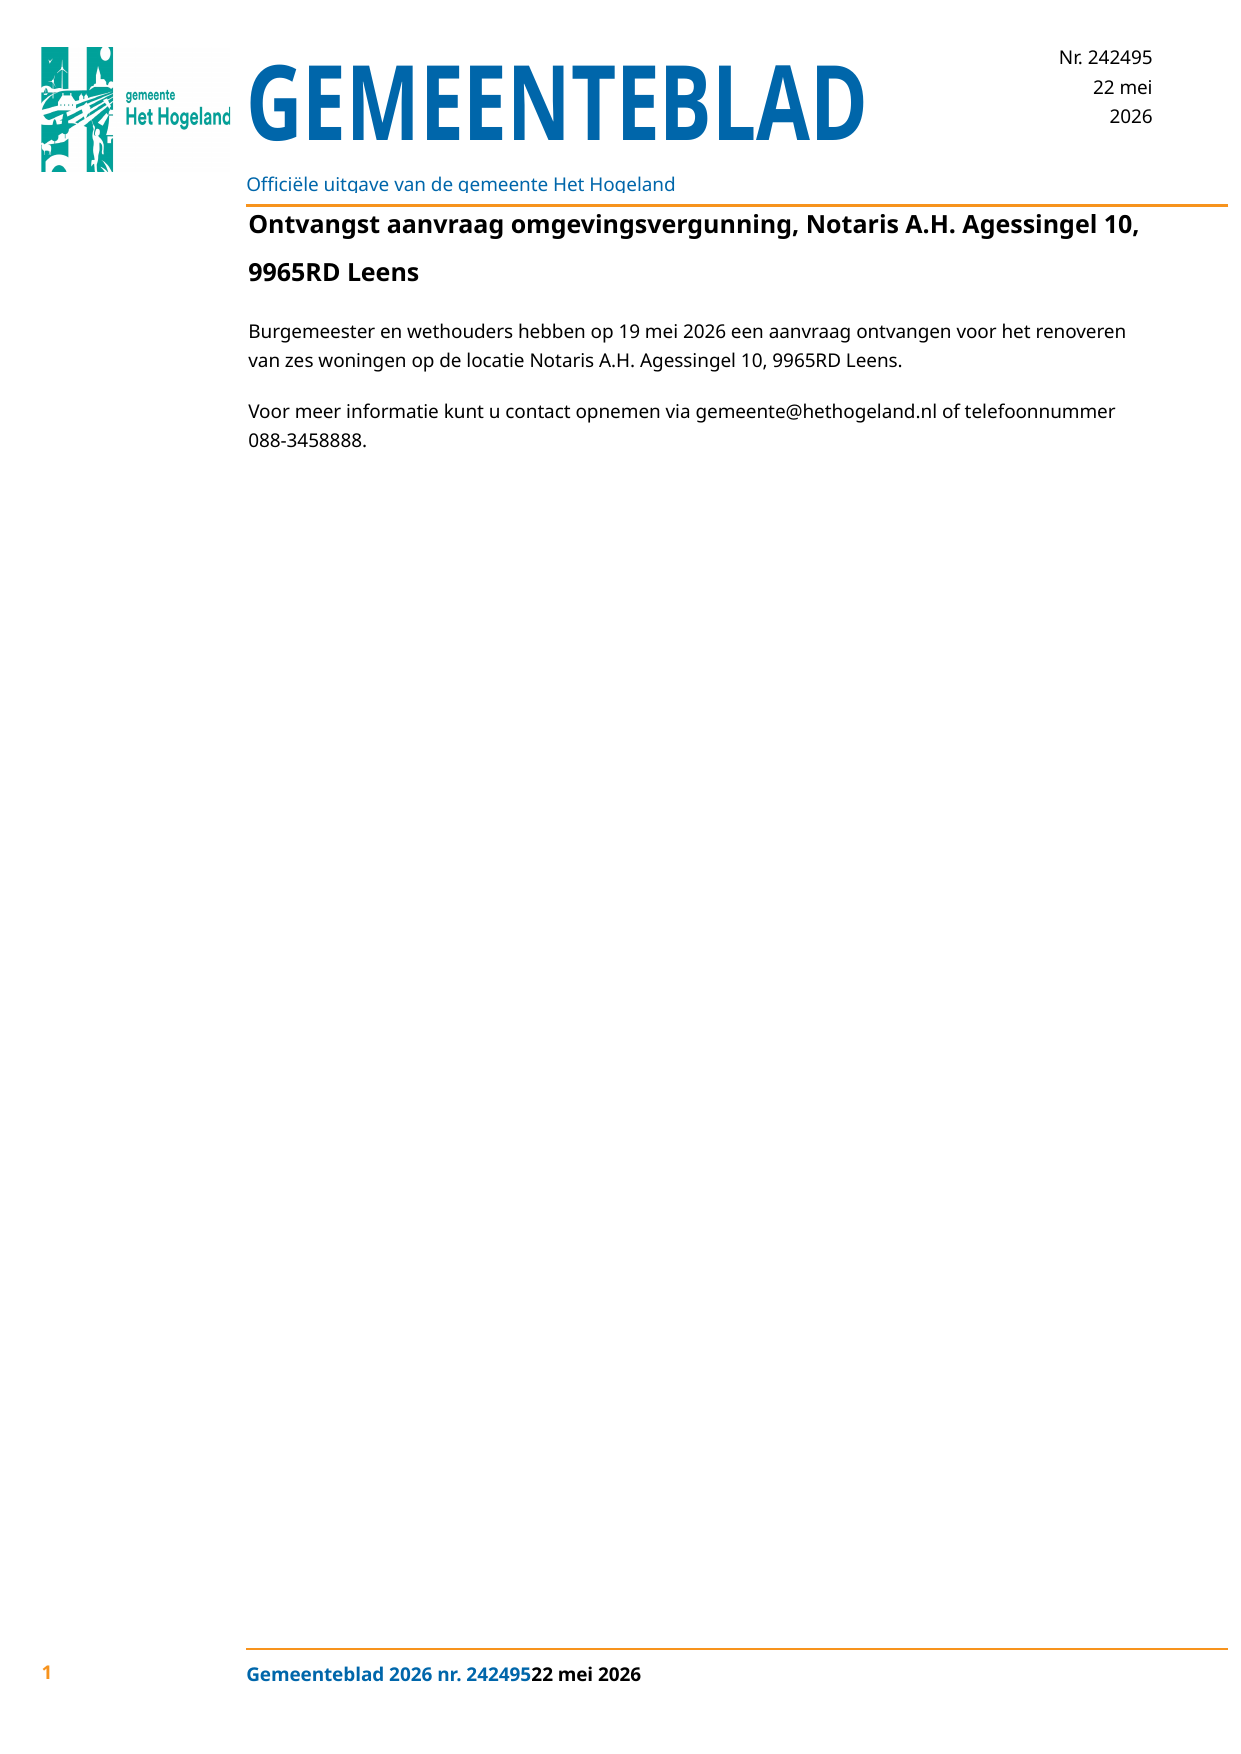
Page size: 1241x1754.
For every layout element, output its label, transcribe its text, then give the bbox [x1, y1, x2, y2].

text Voor meer informatie kunt u contact opnemen via gemeente@hethogeland.nl of telefoonnummer 088-3458888. [248, 398, 1152, 453]
text Burgemeester en wethouders hebben op 19 mei 2026 een aanvraag ontvangen voor het renoveren van zes woningen op de locatie Notaris A.H. Agessingel 10, 9965RD Leens. [248, 318, 1152, 373]
picture [41, 47, 231, 172]
text Ontvangst aanvraag omgevingsvergunning, Notaris A.H. Agessingel 10, 9965RD Leens [248, 207, 1152, 288]
